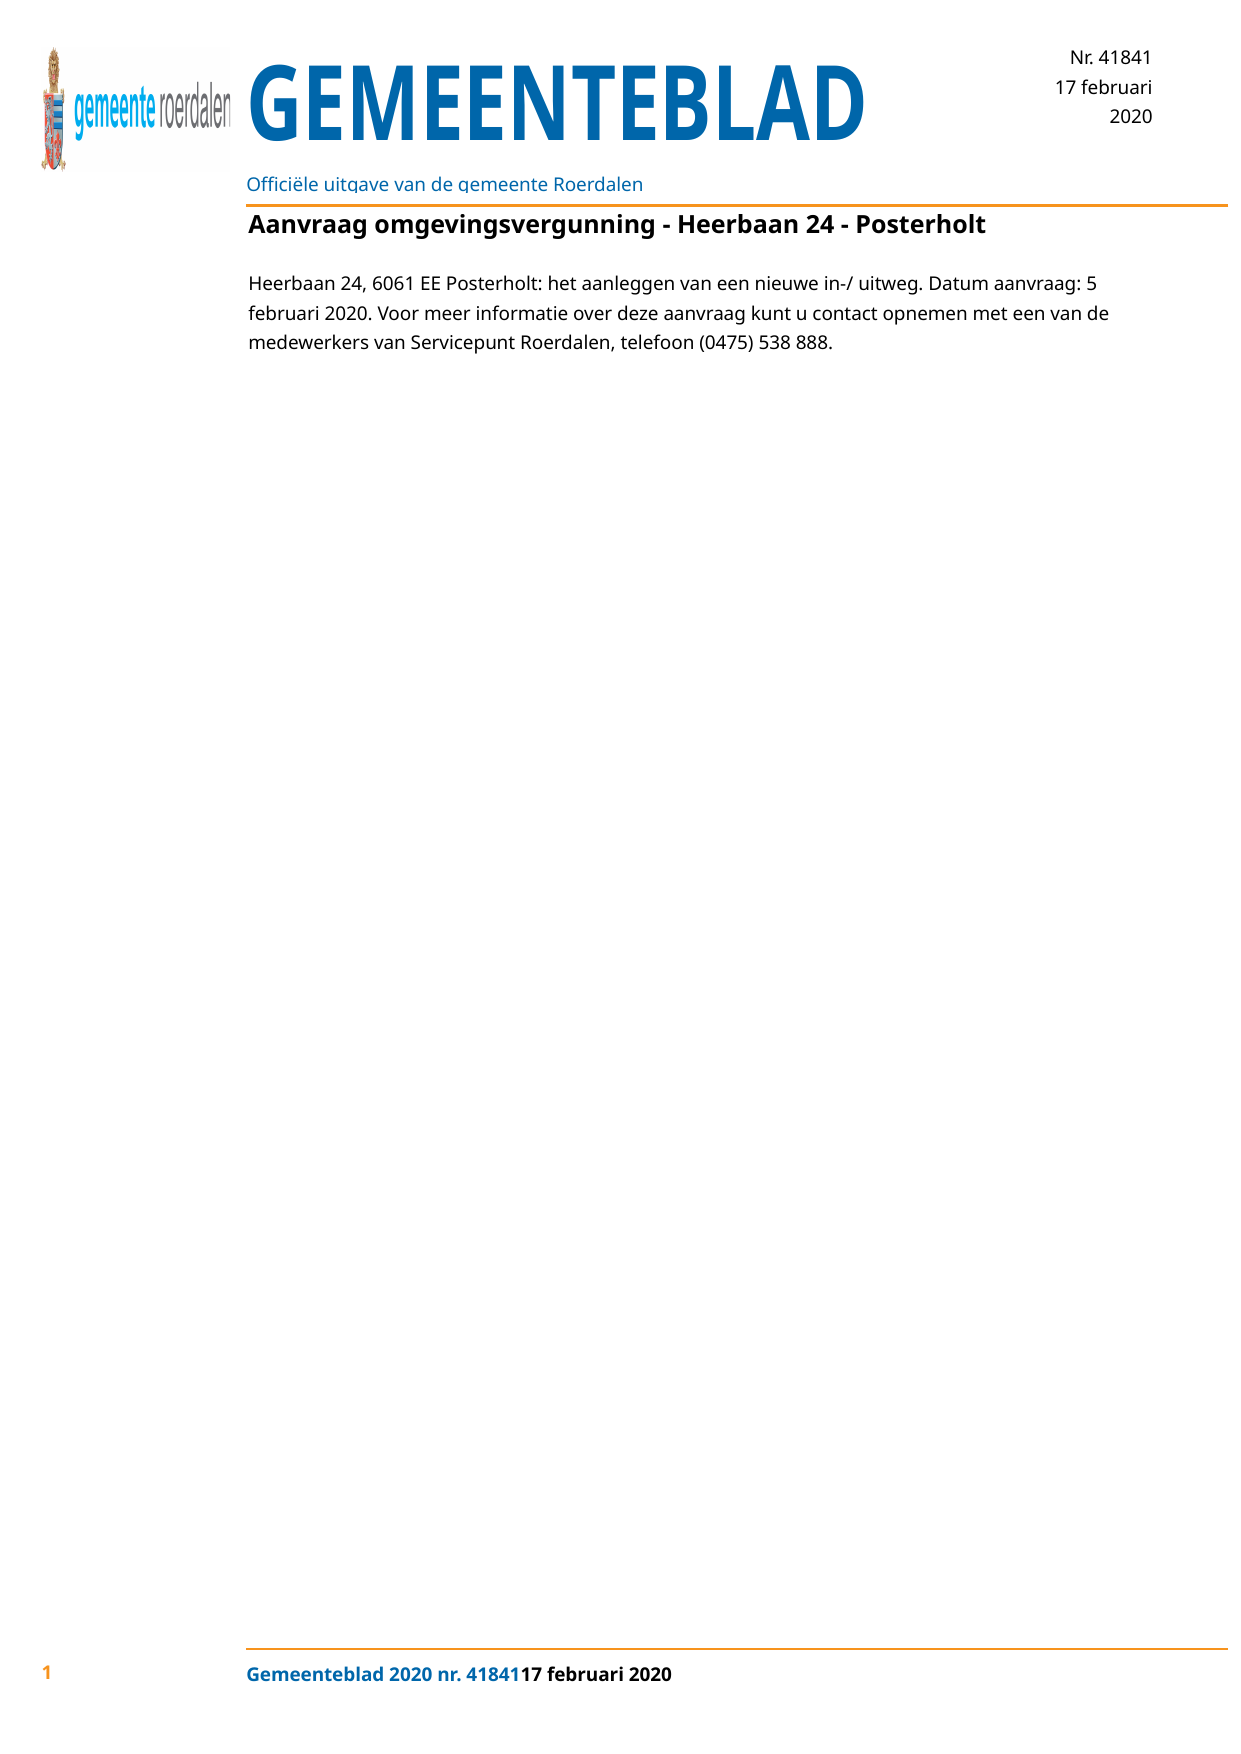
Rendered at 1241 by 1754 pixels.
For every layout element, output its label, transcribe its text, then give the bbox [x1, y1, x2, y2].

text Aanvraag omgevingsvergunning - Heerbaan 24 - Posterholt [248, 207, 1152, 241]
text Heerbaan 24, 6061 EE Posterholt: het aanleggen van een nieuwe in-/ uitweg. Datum aanvraag: 5 februari 2020. Voor meer informatie over deze aanvraag kunt u contact opnemen met een van de medewerkers van Servicepunt Roerdalen, telefoon (0475) 538 888. [248, 270, 1152, 355]
picture [41, 47, 231, 172]
